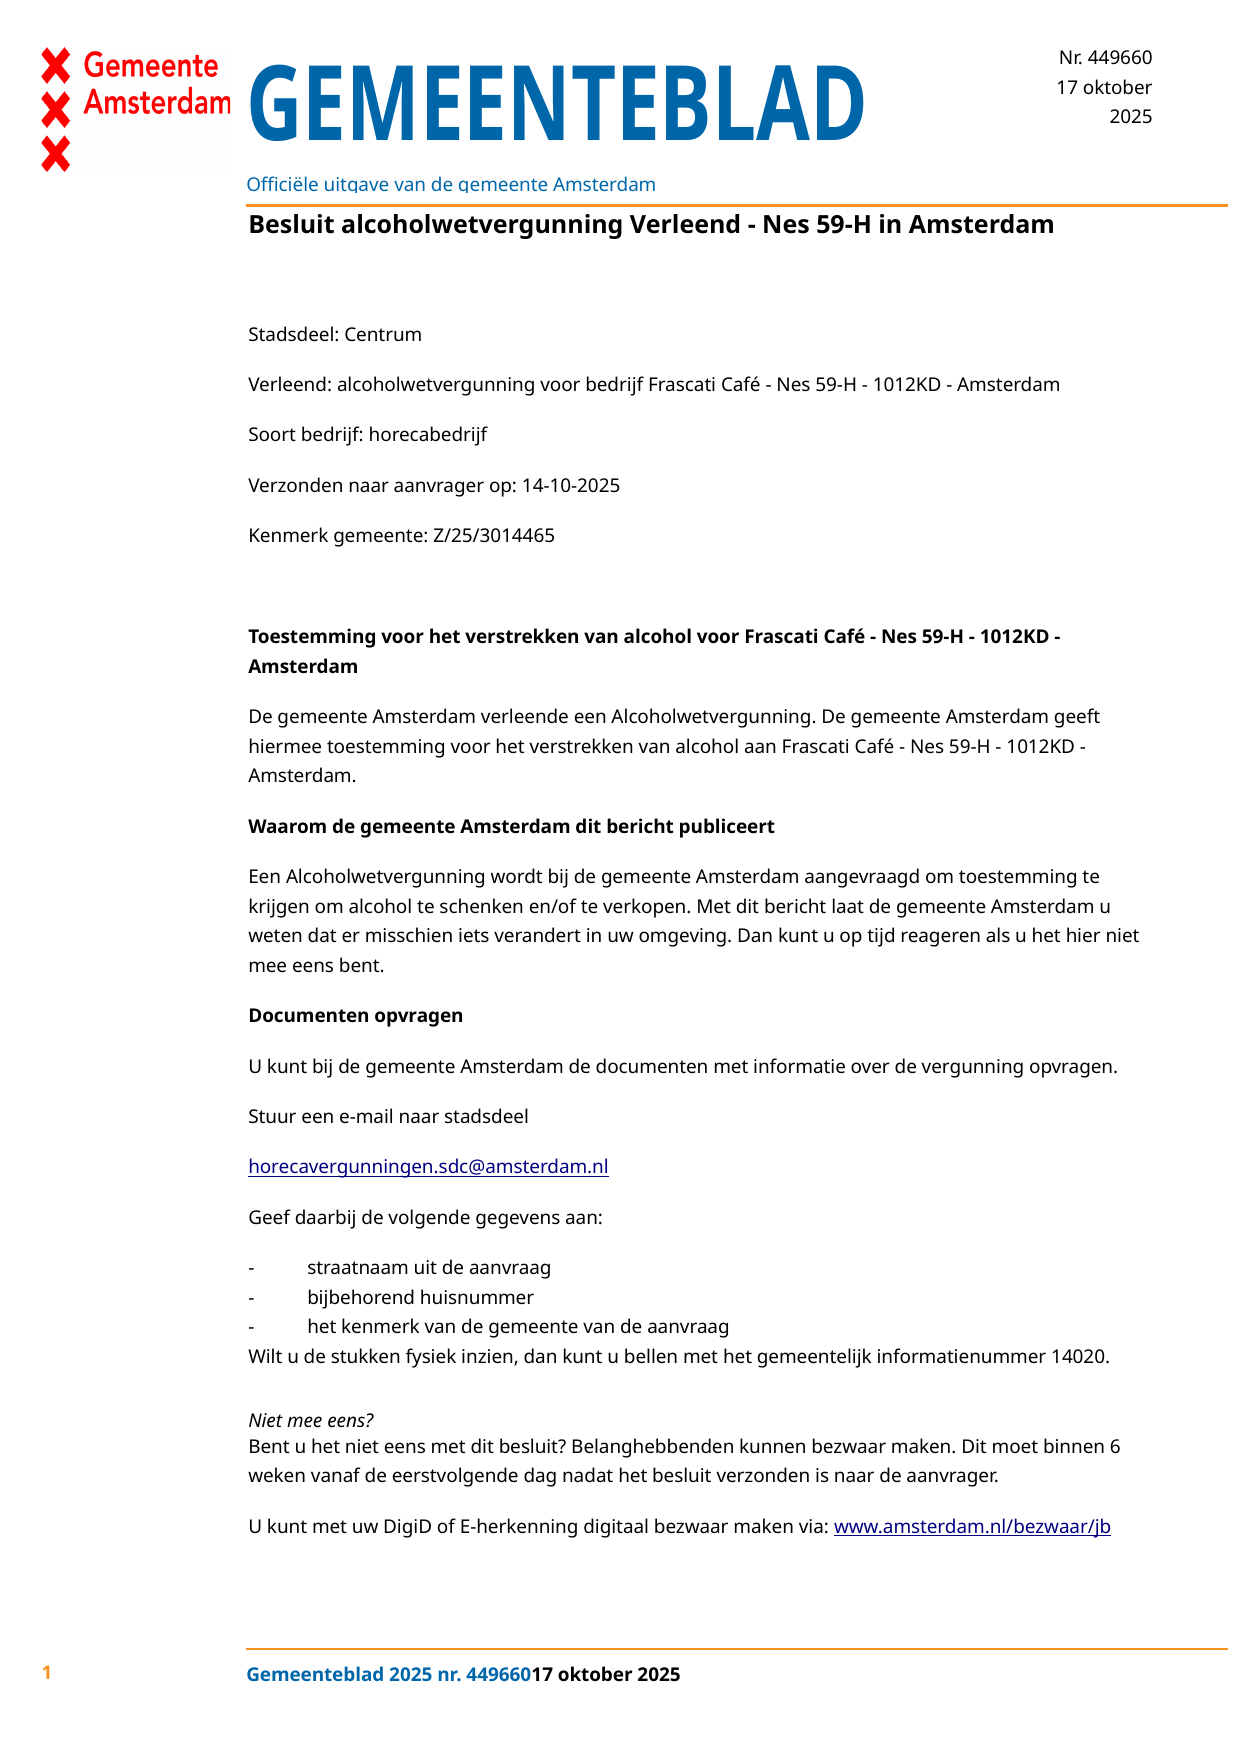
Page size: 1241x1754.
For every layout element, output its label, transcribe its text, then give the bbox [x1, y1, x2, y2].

text U kunt bij de gemeente Amsterdam de documenten met informatie over de vergunning opvragen. [248, 1053, 1152, 1078]
text Kenmerk gemeente: Z/25/3014465 [248, 522, 1152, 548]
text Stadsdeel: Centrum [248, 321, 1152, 346]
text Wilt u de stukken fysiek inzien, dan kunt u bellen met het gemeentelijk informatienummer 14020. [248, 1343, 1152, 1369]
text Niet mee eens? [248, 1407, 1152, 1433]
text Documenten opvragen [248, 1002, 1152, 1028]
text horecavergunningen.sdc@amsterdam.nl [248, 1154, 1152, 1179]
text Verzonden naar aanvrager op: 14-10-2025 [248, 472, 1152, 498]
text Toestemming voor het verstrekken van alcohol voor Frascati Café - Nes 59-H - 1012KD - Amsterdam [248, 623, 1152, 678]
picture [41, 47, 231, 172]
text U kunt met uw DigiD of E-herkenning digitaal bezwaar maken via: www.amsterdam.nl/bezwaar/jb [248, 1513, 1152, 1539]
list bijbehorend huisnummer [248, 1284, 1152, 1310]
text De gemeente Amsterdam verleende een Alcoholwetvergunning. De gemeente Amsterdam geeft hiermee toestemming voor het verstrekken van alcohol aan Frascati Café - Nes 59-H - 1012KD - Amsterdam. [248, 703, 1152, 788]
text Geef daarbij de volgende gegevens aan: [248, 1204, 1152, 1230]
text Waarom de gemeente Amsterdam dit bericht publiceert [248, 813, 1152, 838]
text Besluit alcoholwetvergunning Verleend - Nes 59-H in Amsterdam [248, 207, 1152, 241]
list het kenmerk van de gemeente van de aanvraag [248, 1314, 1152, 1339]
text Soort bedrijf: horecabedrijf [248, 422, 1152, 447]
text Stuur een e-mail naar stadsdeel [248, 1103, 1152, 1129]
text Een Alcoholwetvergunning wordt bij de gemeente Amsterdam aangevraagd om toestemming te krijgen om alcohol te schenken en/of te verkopen. Met dit bericht laat de gemeente Amsterdam u weten dat er misschien iets verandert in uw omgeving. Dan kunt u op tijd reageren als u het hier niet mee eens bent. [248, 863, 1152, 978]
text Verleend: alcoholwetvergunning voor bedrijf Frascati Café - Nes 59-H - 1012KD - Amsterdam [248, 371, 1152, 397]
text Bent u het niet eens met dit besluit? Belanghebbenden kunnen bezwaar maken. Dit moet binnen 6 weken vanaf de eerstvolgende dag nadat het besluit verzonden is naar de aanvrager. [248, 1433, 1152, 1488]
list straatnaam uit de aanvraag [248, 1254, 1152, 1280]
